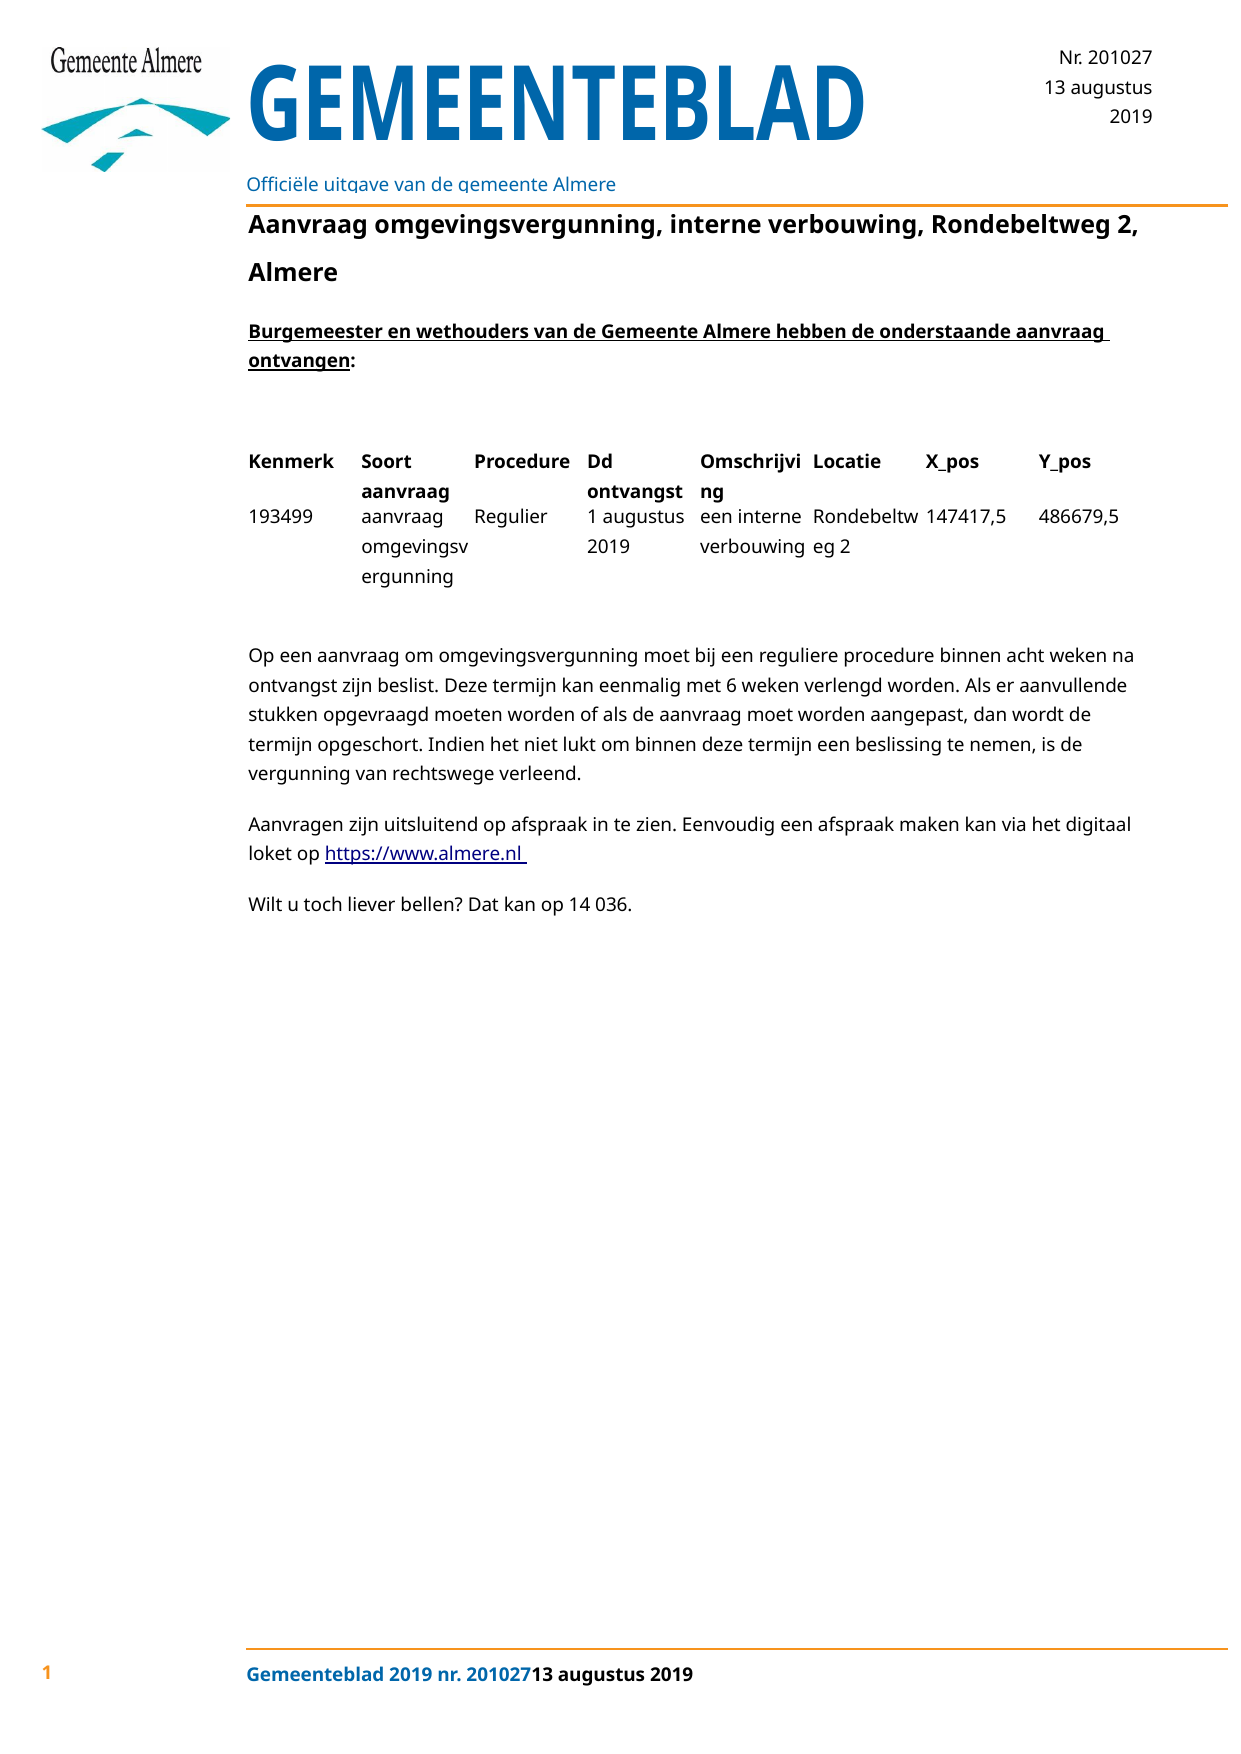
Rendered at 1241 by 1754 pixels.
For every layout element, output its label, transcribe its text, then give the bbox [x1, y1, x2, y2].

text Aanvragen zijn uitsluitend op afspraak in te zien. Eenvoudig een afspraak maken kan via het digitaal loket op https://www.almere.nl [248, 811, 1152, 866]
table_header Kenmerk [248, 449, 361, 504]
table_header Y_pos [1039, 449, 1152, 504]
table_header Omschrijving [700, 449, 813, 504]
text Burgemeester en wethouders van de Gemeente Almere hebben de onderstaande aanvraag ontvangen: [248, 318, 1152, 373]
table_header Dd ontvangst [587, 449, 700, 504]
picture [41, 47, 231, 172]
text Wilt u toch liever bellen? Dat kan op 14 036. [248, 891, 1152, 917]
table_header Locatie [813, 449, 926, 504]
table_cell 193499 [248, 504, 361, 589]
table_cell Regulier [474, 504, 587, 589]
text Op een aanvraag om omgevingsvergunning moet bij een reguliere procedure binnen acht weken na ontvangst zijn beslist. Deze termijn kan eenmalig met 6 weken verlengd worden. Als er aanvullende stukken opgevraagd moeten worden of als de aanvraag moet worden aangepast, dan wordt de termijn opgeschort. Indien het niet lukt om binnen deze termijn een beslissing te nemen, is de vergunning van rechtswege verleend. [248, 642, 1152, 786]
table_cell 1 augustus 2019 [587, 504, 700, 589]
table_cell Rondebeltweg 2 [813, 504, 926, 589]
text Aanvraag omgevingsvergunning, interne verbouwing, Rondebeltweg 2, Almere [248, 207, 1152, 288]
table_header Procedure [474, 449, 587, 504]
table_cell aanvraag omgevingsvergunning [361, 504, 474, 589]
table_cell 486679,5 [1039, 504, 1152, 589]
table_cell een interne verbouwing [700, 504, 813, 589]
table_header X_pos [926, 449, 1038, 504]
table_header Soort aanvraag [361, 449, 474, 504]
table_cell 147417,5 [926, 504, 1038, 589]
